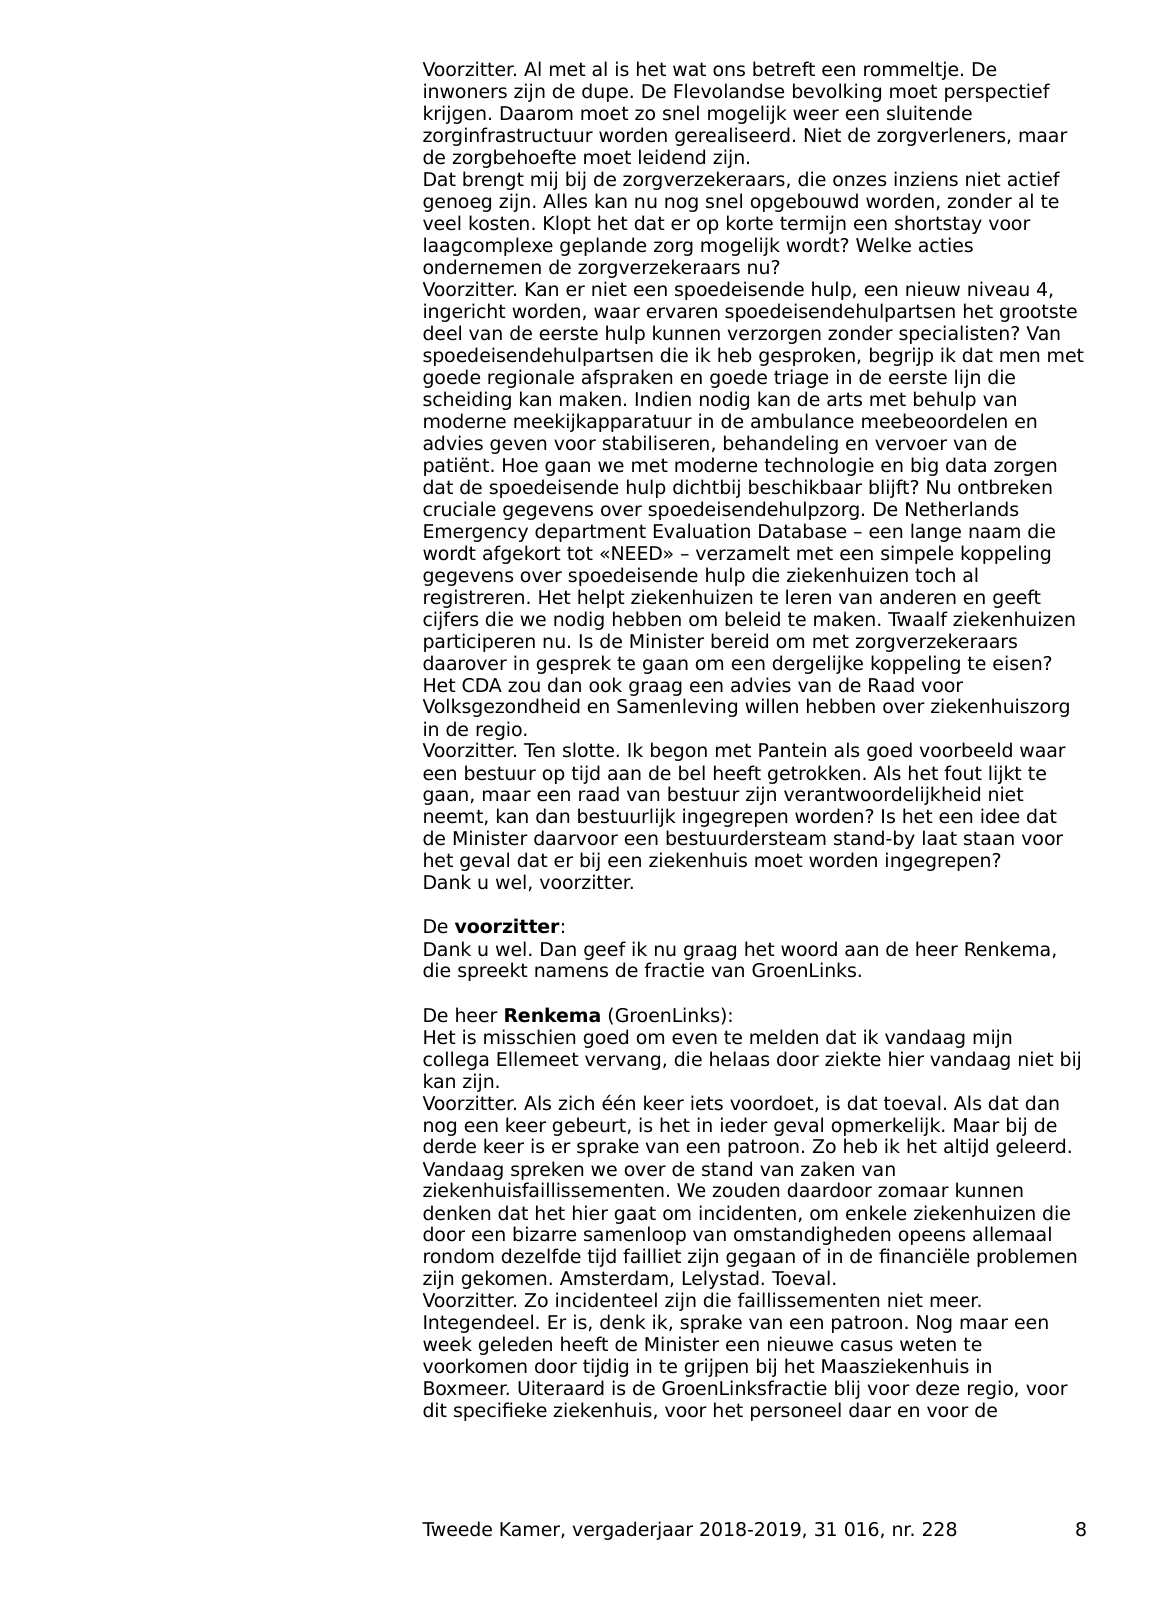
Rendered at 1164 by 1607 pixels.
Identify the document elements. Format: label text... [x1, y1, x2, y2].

text Voorzitter. Ten slotte. Ik begon met Pantein als goed voorbeeld waar een bestuur op tijd aan de bel heeft getrokken. Als het fout lijkt te gaan, maar een raad van bestuur zijn verantwoordelijkheid niet neemt, kan dan bestuurlijk ingegrepen worden? Is het een idee dat de Minister daarvoor een bestuurdersteam stand-by laat staan voor het geval dat er bij een ziekenhuis moet worden ingegrepen? [422, 740, 1087, 872]
text De heer Renkema (GroenLinks): [422, 1004, 1087, 1027]
text Voorzitter. Zo incidenteel zijn die faillissementen niet meer. Integendeel. Er is, denk ik, sprake van een patroon. Nog maar een week geleden heeft de Minister een nieuwe casus weten te voorkomen door tijdig in te grijpen bij het Maasziekenhuis in Boxmeer. Uiteraard is de GroenLinksfractie blij voor deze regio, voor dit specifieke ziekenhuis, voor het personeel daar en voor de [422, 1290, 1087, 1422]
text Dank u wel. Dan geef ik nu graag het woord aan de heer Renkema, die spreekt namens de fractie van GroenLinks. [422, 938, 1087, 982]
text Dat brengt mij bij de zorgverzekeraars, die onzes inziens niet actief genoeg zijn. Alles kan nu nog snel opgebouwd worden, zonder al te veel kosten. Klopt het dat er op korte termijn een shortstay voor laagcomplexe geplande zorg mogelijk wordt? Welke acties ondernemen de zorgverzekeraars nu? [422, 169, 1087, 279]
text Voorzitter. Als zich één keer iets voordoet, is dat toeval. Als dat dan nog een keer gebeurt, is het in ieder geval opmerkelijk. Maar bij de derde keer is er sprake van een patroon. Zo heb ik het altijd geleerd. Vandaag spreken we over de stand van zaken van ziekenhuisfaillissementen. We zouden daardoor zomaar kunnen denken dat het hier gaat om incidenten, om enkele ziekenhuizen die door een bizarre samenloop van omstandigheden opeens allemaal rondom dezelfde tijd failliet zijn gegaan of in de financiële problemen zijn gekomen. Amsterdam, Lelystad. Toeval. [422, 1092, 1087, 1290]
text Dank u wel, voorzitter. [422, 872, 1087, 894]
text Het is misschien goed om even te melden dat ik vandaag mijn collega Ellemeet vervang, die helaas door ziekte hier vandaag niet bij kan zijn. [422, 1027, 1087, 1092]
text De voorzitter: [422, 916, 1087, 938]
text Voorzitter. Al met al is het wat ons betreft een rommeltje. De inwoners zijn de dupe. De Flevolandse bevolking moet perspectief krijgen. Daarom moet zo snel mogelijk weer een sluitende zorginfrastructuur worden gerealiseerd. Niet de zorgverleners, maar de zorgbehoefte moet leidend zijn. [422, 59, 1087, 169]
text Voorzitter. Kan er niet een spoedeisende hulp, een nieuw niveau 4, ingericht worden, waar ervaren spoedeisendehulpartsen het grootste deel van de eerste hulp kunnen verzorgen zonder specialisten? Van spoedeisendehulpartsen die ik heb gesproken, begrijp ik dat men met goede regionale afspraken en goede triage in de eerste lijn die scheiding kan maken. Indien nodig kan de arts met behulp van moderne meekijkapparatuur in de ambulance meebeoordelen en advies geven voor stabiliseren, behandeling en vervoer van de patiënt. Hoe gaan we met moderne technologie en big data zorgen dat de spoedeisende hulp dichtbij beschikbaar blijft? Nu ontbreken cruciale gegevens over spoedeisendehulpzorg. De Netherlands Emergency department Evaluation Database – een lange naam die wordt afgekort tot «NEED» – verzamelt met een simpele koppeling gegevens over spoedeisende hulp die ziekenhuizen toch al registreren. Het helpt ziekenhuizen te leren van anderen en geeft cijfers die we nodig hebben om beleid te maken. Twaalf ziekenhuizen participeren nu. Is de Minister bereid om met zorgverzekeraars daarover in gesprek te gaan om een dergelijke koppeling te eisen? Het CDA zou dan ook graag een advies van de Raad voor Volksgezondheid en Samenleving willen hebben over ziekenhuiszorg in de regio. [422, 279, 1087, 740]
